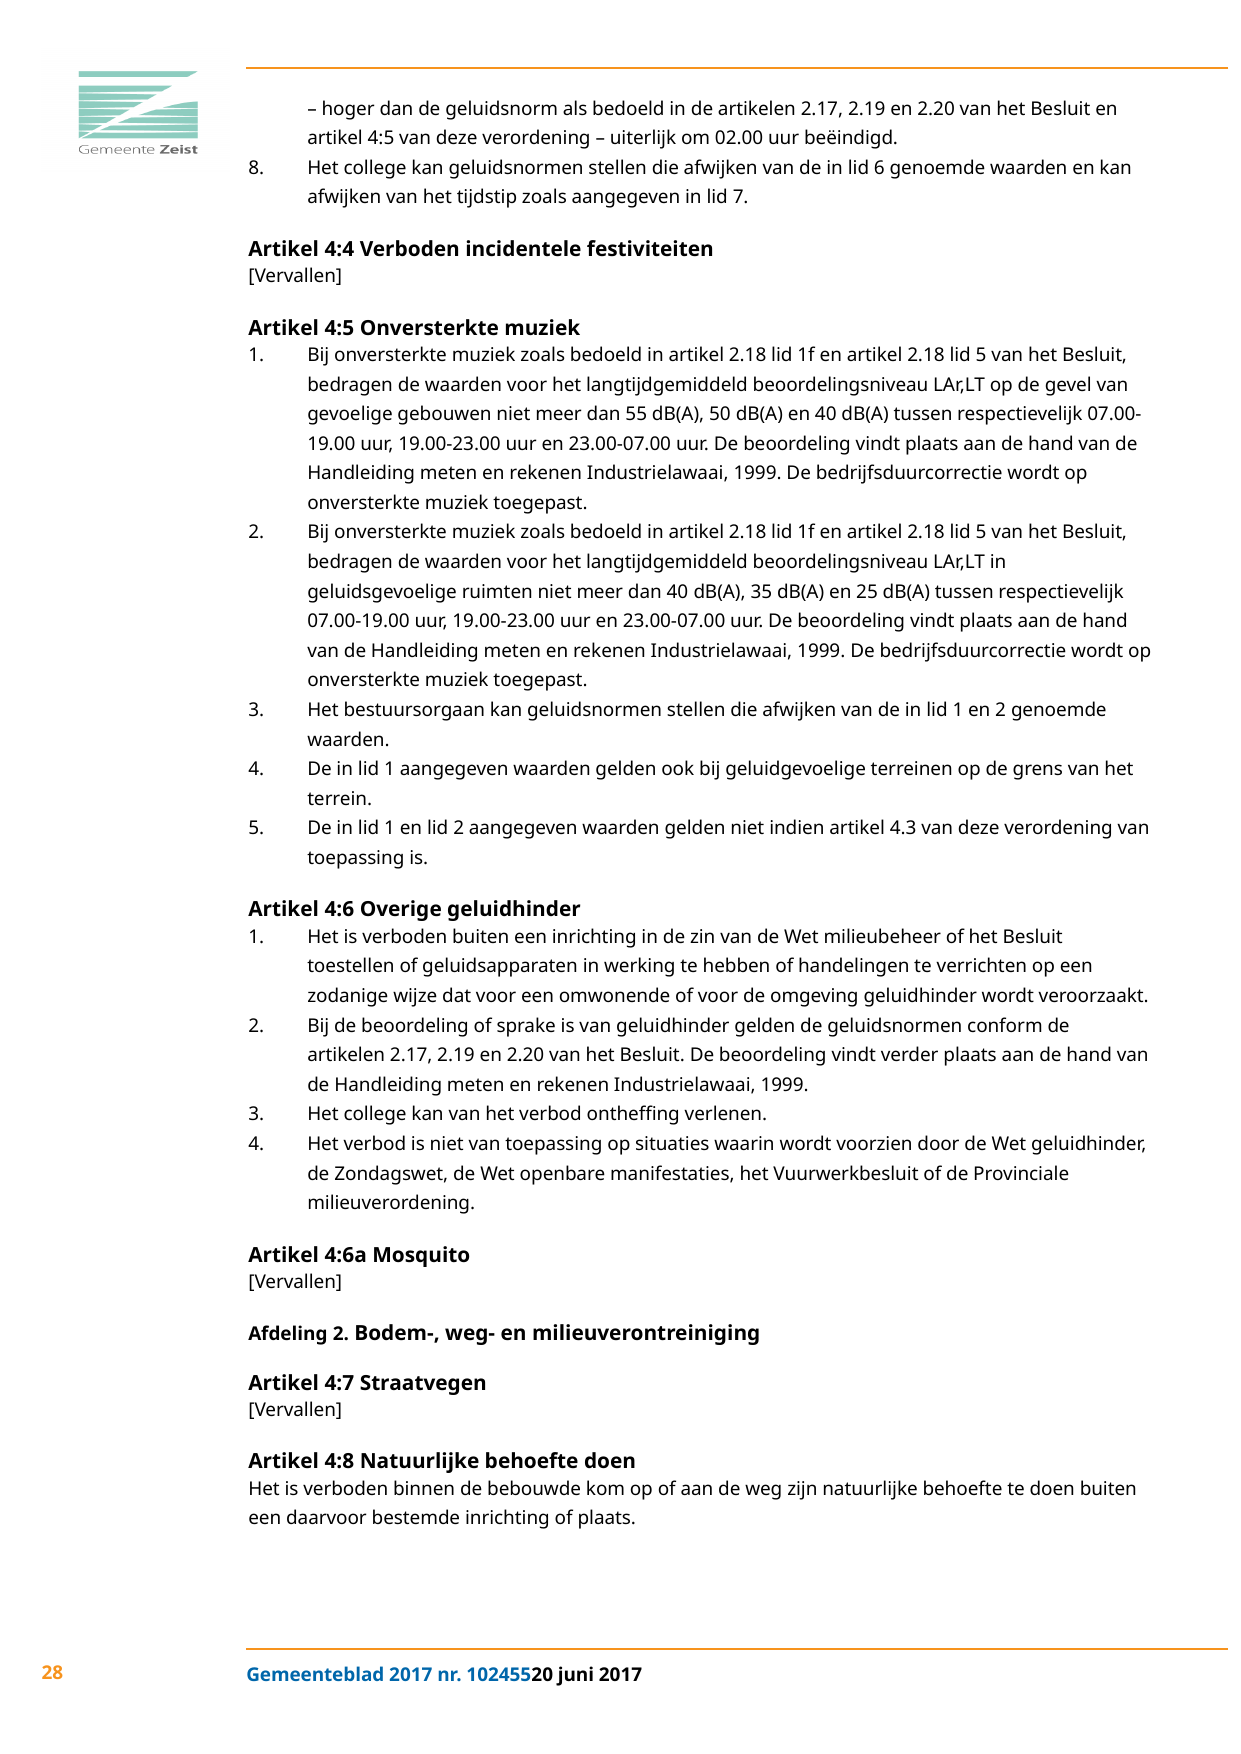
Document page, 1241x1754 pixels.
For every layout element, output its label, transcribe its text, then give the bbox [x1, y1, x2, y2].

text Artikel 4:8 Natuurlijke behoefte doen [248, 1447, 1152, 1475]
list Bij onversterkte muziek zoals bedoeld in artikel 2.18 lid 1f en artikel 2.18 lid 5 van het Besluit, bedragen de waarden voor het langtijdgemiddeld beoordelingsniveau LAr,LT in geluidsgevoelige ruimten niet meer dan 40 dB(A), 35 dB(A) en 25 dB(A) tussen respectievelijk 07.00-19.00 uur, 19.00-23.00 uur en 23.00-07.00 uur. De beoordeling vindt plaats aan de hand van de Handleiding meten en rekenen Industrielawaai, 1999. De bedrijfsduurcorrectie wordt op onversterkte muziek toegepast. [248, 519, 1152, 692]
list Bij onversterkte muziek zoals bedoeld in artikel 2.18 lid 1f en artikel 2.18 lid 5 van het Besluit, bedragen de waarden voor het langtijdgemiddeld beoordelingsniveau LAr,LT op de gevel van gevoelige gebouwen niet meer dan 55 dB(A), 50 dB(A) en 40 dB(A) tussen respectievelijk 07.00-19.00 uur, 19.00-23.00 uur en 23.00-07.00 uur. De beoordeling vindt plaats aan de hand van de Handleiding meten en rekenen Industrielawaai, 1999. De bedrijfsduurcorrectie wordt op onversterkte muziek toegepast. [248, 341, 1152, 515]
text [Vervallen] [248, 262, 1152, 288]
text Artikel 4:7 Straatvegen [248, 1368, 1152, 1396]
text Artikel 4:6a Mosquito [248, 1240, 1152, 1268]
list De in lid 1 aangegeven waarden gelden ook bij geluidgevoelige terreinen op de grens van het terrein. [248, 755, 1152, 811]
list Het college kan van het verbod ontheffing verlenen. [248, 1101, 1152, 1126]
list Het bestuursorgaan kan geluidsnormen stellen die afwijken van de in lid 1 en 2 genoemde waarden. [248, 696, 1152, 752]
list De in lid 1 en lid 2 aangegeven waarden gelden niet indien artikel 4.3 van deze verordening van toepassing is. [248, 814, 1152, 870]
text Afdeling 2. Bodem-, weg- en milieuverontreiniging [248, 1318, 1152, 1347]
text Artikel 4:5 Onversterkte muziek [248, 313, 1152, 341]
text Het is verboden binnen de bebouwde kom op of aan de weg zijn natuurlijke behoefte te doen buiten een daarvoor bestemde inrichting of plaats. [248, 1475, 1152, 1530]
list Het is verboden buiten een inrichting in de zin van de Wet milieubeheer of het Besluit toestellen of geluidsapparaten in werking te hebben of handelingen te verrichten op een zodanige wijze dat voor een omwonende of voor de omgeving geluidhinder wordt veroorzaakt. [248, 923, 1152, 1008]
picture [41, 47, 231, 172]
list Het verbod is niet van toepassing op situaties waarin wordt voorzien door de Wet geluidhinder, de Zondagswet, de Wet openbare manifestaties, het Vuurwerkbesluit of de Provinciale milieuverordening. [248, 1130, 1152, 1215]
text [Vervallen] [248, 1396, 1152, 1422]
list Het college kan geluidsnormen stellen die afwijken van de in lid 6 genoemde waarden en kan afwijken van het tijdstip zoals aangegeven in lid 7. [248, 154, 1152, 209]
text Artikel 4:4 Verboden incidentele festiviteiten [248, 234, 1152, 262]
text [Vervallen] [248, 1268, 1152, 1294]
text Artikel 4:6 Overige geluidhinder [248, 894, 1152, 923]
list Bij de beoordeling of sprake is van geluidhinder gelden de geluidsnormen conform de artikelen 2.17, 2.19 en 2.20 van het Besluit. De beoordeling vindt verder plaats aan de hand van de Handleiding meten en rekenen Industrielawaai, 1999. [248, 1012, 1152, 1097]
list – hoger dan de geluidsnorm als bedoeld in de artikelen 2.17, 2.19 en 2.20 van het Besluit en artikel 4:5 van deze verordening – uiterlijk om 02.00 uur beëindigd. [248, 95, 1152, 150]
